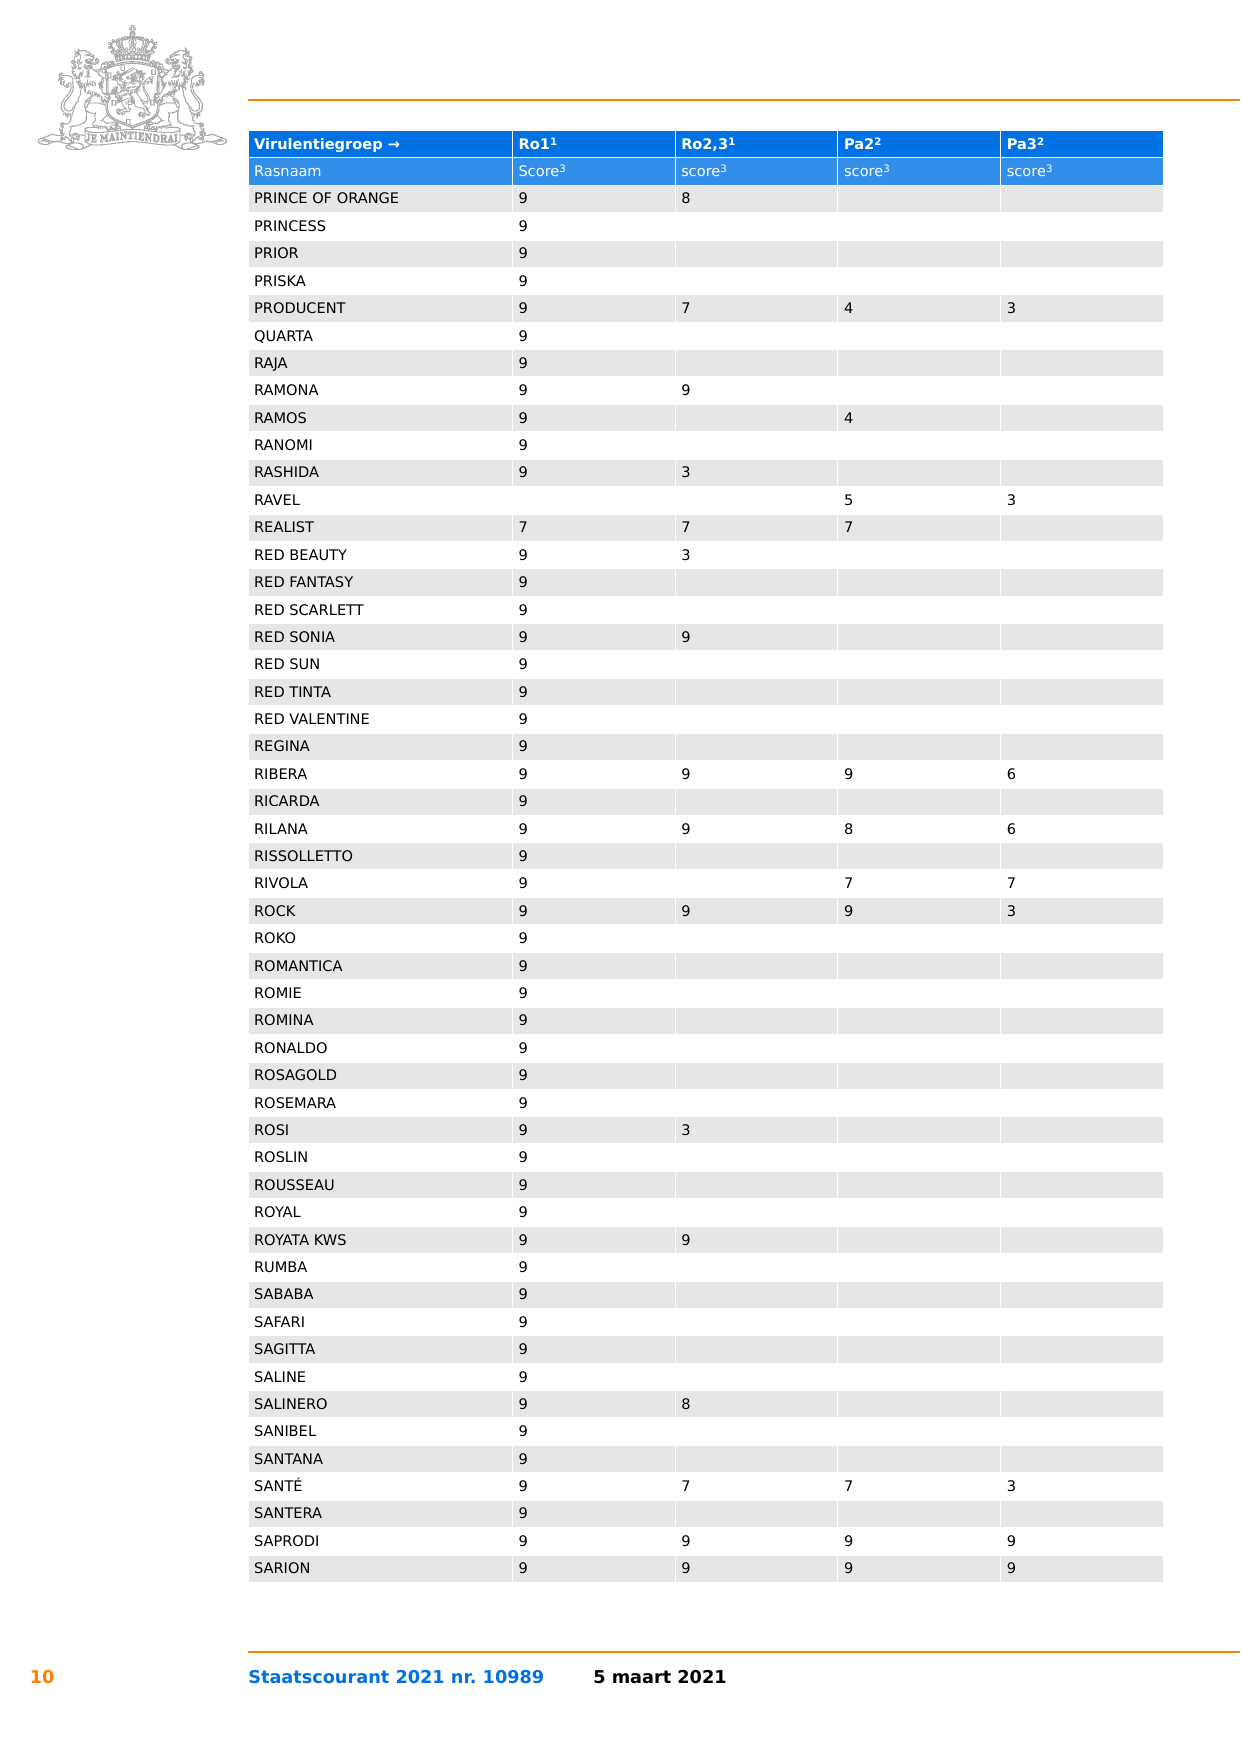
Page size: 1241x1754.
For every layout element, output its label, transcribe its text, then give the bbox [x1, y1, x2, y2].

table_cell [676, 405, 837, 431]
table_cell 9 [513, 1309, 675, 1335]
table_cell RAMOS [249, 405, 512, 431]
table_cell [676, 925, 837, 952]
table_cell 9 [676, 1528, 837, 1554]
table_cell 4 [838, 405, 1000, 431]
table_cell [838, 1336, 1000, 1363]
table_cell RISSOLLETTO [249, 843, 512, 869]
table_cell [676, 487, 837, 513]
table_cell [838, 323, 1000, 349]
table_cell 3 [1001, 898, 1163, 924]
table_cell 9 [513, 1117, 675, 1143]
table_cell [1001, 789, 1163, 815]
table_cell RED SONIA [249, 624, 512, 650]
table_cell [676, 213, 837, 239]
table_cell 9 [513, 268, 675, 294]
table_cell [676, 268, 837, 294]
table_cell [676, 953, 837, 979]
table_cell RUMBA [249, 1254, 512, 1281]
table_cell 9 [513, 1282, 675, 1308]
table_cell RED FANTASY [249, 569, 512, 596]
table_cell 9 [513, 679, 675, 705]
table_cell 9 [513, 186, 675, 212]
table_header Pa22 [838, 131, 1000, 157]
table_cell [1001, 268, 1163, 294]
table_cell [676, 569, 837, 596]
table_cell 9 [513, 789, 675, 815]
table_cell [1001, 1008, 1163, 1034]
table_cell [676, 1008, 837, 1034]
table_cell 8 [676, 1391, 837, 1417]
table_cell [1001, 1282, 1163, 1308]
table_cell RAVEL [249, 487, 512, 513]
table_cell 9 [676, 378, 837, 404]
table_cell [838, 1501, 1000, 1527]
table_cell [838, 1364, 1000, 1390]
table_cell 7 [676, 295, 837, 322]
table_cell 6 [1001, 761, 1163, 787]
table_cell SAPRODI [249, 1528, 512, 1554]
table_cell [676, 1199, 837, 1226]
table_cell 9 [513, 953, 675, 979]
table_cell SAGITTA [249, 1336, 512, 1363]
table_cell 6 [1001, 816, 1163, 842]
table_cell [838, 1282, 1000, 1308]
table_cell [1001, 679, 1163, 705]
table_cell [1001, 1063, 1163, 1089]
table_cell [676, 871, 837, 897]
table_cell 9 [838, 1556, 1000, 1582]
table_cell [676, 323, 837, 349]
table_cell [838, 1419, 1000, 1445]
table_cell 9 [513, 1090, 675, 1116]
table_cell PRIOR [249, 241, 512, 267]
table_cell RED TINTA [249, 679, 512, 705]
table_cell ROMINA [249, 1008, 512, 1034]
table_cell Rasnaam [249, 158, 512, 185]
table_cell 7 [1001, 871, 1163, 897]
table_cell [838, 241, 1000, 267]
table_cell PRODUCENT [249, 295, 512, 322]
table_cell score3 [1001, 158, 1163, 185]
table_cell RIVOLA [249, 871, 512, 897]
table_cell [838, 843, 1000, 869]
table_cell 8 [838, 816, 1000, 842]
table_cell [1001, 1254, 1163, 1281]
table_cell 9 [676, 898, 837, 924]
table_cell [838, 1254, 1000, 1281]
table_cell [1001, 1035, 1163, 1061]
table_cell 9 [513, 1254, 675, 1281]
table_cell [838, 679, 1000, 705]
table_cell [1001, 186, 1163, 212]
table_cell [1001, 843, 1163, 869]
table_cell 9 [513, 1035, 675, 1061]
table_cell [838, 186, 1000, 212]
table_cell [1001, 925, 1163, 952]
table_cell 9 [513, 1473, 675, 1500]
table_cell 9 [1001, 1528, 1163, 1554]
table_header Virulentiegroep → [249, 131, 512, 157]
table_cell SABABA [249, 1282, 512, 1308]
table_cell RONALDO [249, 1035, 512, 1061]
table_cell [676, 1172, 837, 1198]
table_cell SARION [249, 1556, 512, 1582]
table_cell [838, 1309, 1000, 1335]
table_cell [838, 213, 1000, 239]
table_cell [838, 953, 1000, 979]
table_cell [676, 1336, 837, 1363]
table_cell [1001, 1172, 1163, 1198]
table_cell [838, 1117, 1000, 1143]
table_cell SANTANA [249, 1446, 512, 1472]
table_cell RED SCARLETT [249, 597, 512, 623]
table_header Pa32 [1001, 131, 1163, 157]
table_cell [676, 980, 837, 1007]
table_cell [838, 1008, 1000, 1034]
table_cell [838, 1391, 1000, 1417]
table_cell 9 [513, 1446, 675, 1472]
table_cell [1001, 241, 1163, 267]
table_cell [1001, 1199, 1163, 1226]
table_cell 9 [676, 816, 837, 842]
table_cell 9 [513, 843, 675, 869]
table_cell [1001, 460, 1163, 486]
table_cell 7 [676, 515, 837, 541]
table_cell 9 [513, 1391, 675, 1417]
table_cell [838, 1063, 1000, 1089]
table_cell REALIST [249, 515, 512, 541]
table_cell [838, 569, 1000, 596]
table_cell [1001, 597, 1163, 623]
table_cell [1001, 651, 1163, 678]
table_cell [838, 1199, 1000, 1226]
table_cell 5 [838, 487, 1000, 513]
table_cell [838, 350, 1000, 376]
table_cell 9 [676, 761, 837, 787]
table_cell score3 [838, 158, 1000, 185]
table_cell ROYAL [249, 1199, 512, 1226]
table_cell ROUSSEAU [249, 1172, 512, 1198]
table_cell [1001, 1336, 1163, 1363]
table_cell 9 [513, 569, 675, 596]
table_cell 9 [513, 871, 675, 897]
table_cell 9 [513, 1145, 675, 1171]
table_cell [838, 1227, 1000, 1253]
table_cell [1001, 953, 1163, 979]
table_cell QUARTA [249, 323, 512, 349]
table_cell 7 [676, 1473, 837, 1500]
table_cell [676, 679, 837, 705]
table_cell [676, 1446, 837, 1472]
table_cell [676, 1364, 837, 1390]
table_cell SAFARI [249, 1309, 512, 1335]
table_cell [1001, 734, 1163, 760]
table_cell SANIBEL [249, 1419, 512, 1445]
table_cell 7 [838, 515, 1000, 541]
table_cell Score3 [513, 158, 675, 185]
table_cell [838, 624, 1000, 650]
table_cell 9 [513, 734, 675, 760]
table_cell 9 [513, 405, 675, 431]
table_cell ROMANTICA [249, 953, 512, 979]
table_cell 9 [513, 432, 675, 459]
table_cell [676, 432, 837, 459]
table_cell score3 [676, 158, 837, 185]
table_cell [1001, 1501, 1163, 1527]
table_cell SALINE [249, 1364, 512, 1390]
table_cell RED VALENTINE [249, 706, 512, 733]
picture [38, 25, 227, 150]
table_cell [1001, 432, 1163, 459]
table_cell 9 [513, 898, 675, 924]
table_cell 9 [676, 1556, 837, 1582]
table_cell 3 [676, 460, 837, 486]
table_cell PRINCE OF ORANGE [249, 186, 512, 212]
table_cell 9 [676, 1227, 837, 1253]
table_cell [838, 1035, 1000, 1061]
table_cell [676, 1309, 837, 1335]
table_cell 8 [676, 186, 837, 212]
table_cell [1001, 515, 1163, 541]
table_cell [1001, 706, 1163, 733]
table_cell 9 [513, 1501, 675, 1527]
table_cell 9 [676, 624, 837, 650]
table_cell 9 [513, 816, 675, 842]
table_cell [838, 925, 1000, 952]
table_cell RED SUN [249, 651, 512, 678]
table_cell 9 [838, 761, 1000, 787]
table_cell SANTÉ [249, 1473, 512, 1500]
table_cell [838, 268, 1000, 294]
table_cell ROSI [249, 1117, 512, 1143]
table_cell [838, 460, 1000, 486]
table_cell 9 [513, 1227, 675, 1253]
table_cell [1001, 323, 1163, 349]
table_cell [1001, 1391, 1163, 1417]
table_cell 9 [513, 1063, 675, 1089]
table_cell [1001, 213, 1163, 239]
table_cell ROMIE [249, 980, 512, 1007]
table_header Ro11 [513, 131, 675, 157]
table_cell [676, 597, 837, 623]
table_cell 3 [1001, 295, 1163, 322]
table_cell [838, 980, 1000, 1007]
table_cell ROYATA KWS [249, 1227, 512, 1253]
table_cell [676, 350, 837, 376]
table_cell [838, 378, 1000, 404]
table_cell [1001, 1090, 1163, 1116]
table_cell [1001, 1309, 1163, 1335]
table_cell RILANA [249, 816, 512, 842]
table_cell 9 [513, 1364, 675, 1390]
table_cell [1001, 1117, 1163, 1143]
table_cell ROSEMARA [249, 1090, 512, 1116]
table_cell 9 [513, 350, 675, 376]
table_cell 9 [513, 295, 675, 322]
table_cell RIBERA [249, 761, 512, 787]
table_cell REGINA [249, 734, 512, 760]
table_cell [676, 1254, 837, 1281]
table_cell 9 [513, 1528, 675, 1554]
table_cell [838, 432, 1000, 459]
table_cell [676, 789, 837, 815]
table_cell 7 [513, 515, 675, 541]
table_cell 9 [838, 898, 1000, 924]
table_cell PRINCESS [249, 213, 512, 239]
table_header Ro2,31 [676, 131, 837, 157]
table_cell [676, 1282, 837, 1308]
table_cell 9 [513, 761, 675, 787]
table_cell [838, 597, 1000, 623]
table_cell [1001, 542, 1163, 568]
table_cell [1001, 350, 1163, 376]
table_cell [838, 651, 1000, 678]
table_cell 9 [513, 1556, 675, 1582]
table_cell [676, 241, 837, 267]
table_cell [676, 1145, 837, 1171]
table_cell [1001, 1364, 1163, 1390]
table_cell ROCK [249, 898, 512, 924]
table_cell 9 [513, 323, 675, 349]
table_cell RAMONA [249, 378, 512, 404]
table_cell [1001, 405, 1163, 431]
table_cell 9 [513, 241, 675, 267]
table_cell [1001, 1145, 1163, 1171]
table_cell [676, 734, 837, 760]
table_cell ROSAGOLD [249, 1063, 512, 1089]
table_cell [676, 1063, 837, 1089]
table_cell [838, 1446, 1000, 1472]
table_cell 9 [513, 706, 675, 733]
table_cell ROSLIN [249, 1145, 512, 1171]
table_cell [676, 1090, 837, 1116]
table_cell 9 [513, 542, 675, 568]
table_cell 9 [513, 460, 675, 486]
table_cell [676, 706, 837, 733]
table_cell [1001, 378, 1163, 404]
table_cell 3 [676, 542, 837, 568]
table_cell 9 [513, 378, 675, 404]
table_cell 3 [1001, 487, 1163, 513]
table_cell 4 [838, 295, 1000, 322]
table_cell 7 [838, 1473, 1000, 1500]
table_cell [1001, 1419, 1163, 1445]
table_cell 9 [513, 1008, 675, 1034]
table_cell RED BEAUTY [249, 542, 512, 568]
table_cell RASHIDA [249, 460, 512, 486]
table_cell [838, 1145, 1000, 1171]
table_cell [1001, 569, 1163, 596]
table_cell SANTERA [249, 1501, 512, 1527]
table_cell 9 [513, 980, 675, 1007]
table_cell 9 [513, 1336, 675, 1363]
table_cell RICARDA [249, 789, 512, 815]
table_cell 9 [838, 1528, 1000, 1554]
table_cell [676, 1035, 837, 1061]
table_cell PRISKA [249, 268, 512, 294]
table_cell [1001, 980, 1163, 1007]
table_cell 3 [1001, 1473, 1163, 1500]
table_cell 9 [513, 624, 675, 650]
table_cell [1001, 1446, 1163, 1472]
table_cell [838, 1090, 1000, 1116]
table_cell SALINERO [249, 1391, 512, 1417]
table_cell [1001, 624, 1163, 650]
table_cell 9 [513, 1419, 675, 1445]
table_cell [838, 706, 1000, 733]
table_cell 9 [513, 1199, 675, 1226]
table_cell [838, 789, 1000, 815]
table_cell 7 [838, 871, 1000, 897]
table_cell ROKO [249, 925, 512, 952]
table_cell [838, 1172, 1000, 1198]
table_cell RANOMI [249, 432, 512, 459]
table_cell 9 [513, 213, 675, 239]
table_cell [676, 843, 837, 869]
table_cell 9 [513, 1172, 675, 1198]
table_cell [838, 734, 1000, 760]
table_cell [1001, 1227, 1163, 1253]
table_cell [676, 651, 837, 678]
table_cell 9 [513, 925, 675, 952]
table_cell 9 [513, 597, 675, 623]
table_cell RAJA [249, 350, 512, 376]
table_cell [676, 1501, 837, 1527]
table_cell 9 [1001, 1556, 1163, 1582]
table_cell [838, 542, 1000, 568]
table_cell 9 [513, 651, 675, 678]
table_cell [676, 1419, 837, 1445]
table_cell [513, 487, 675, 513]
table_cell 3 [676, 1117, 837, 1143]
